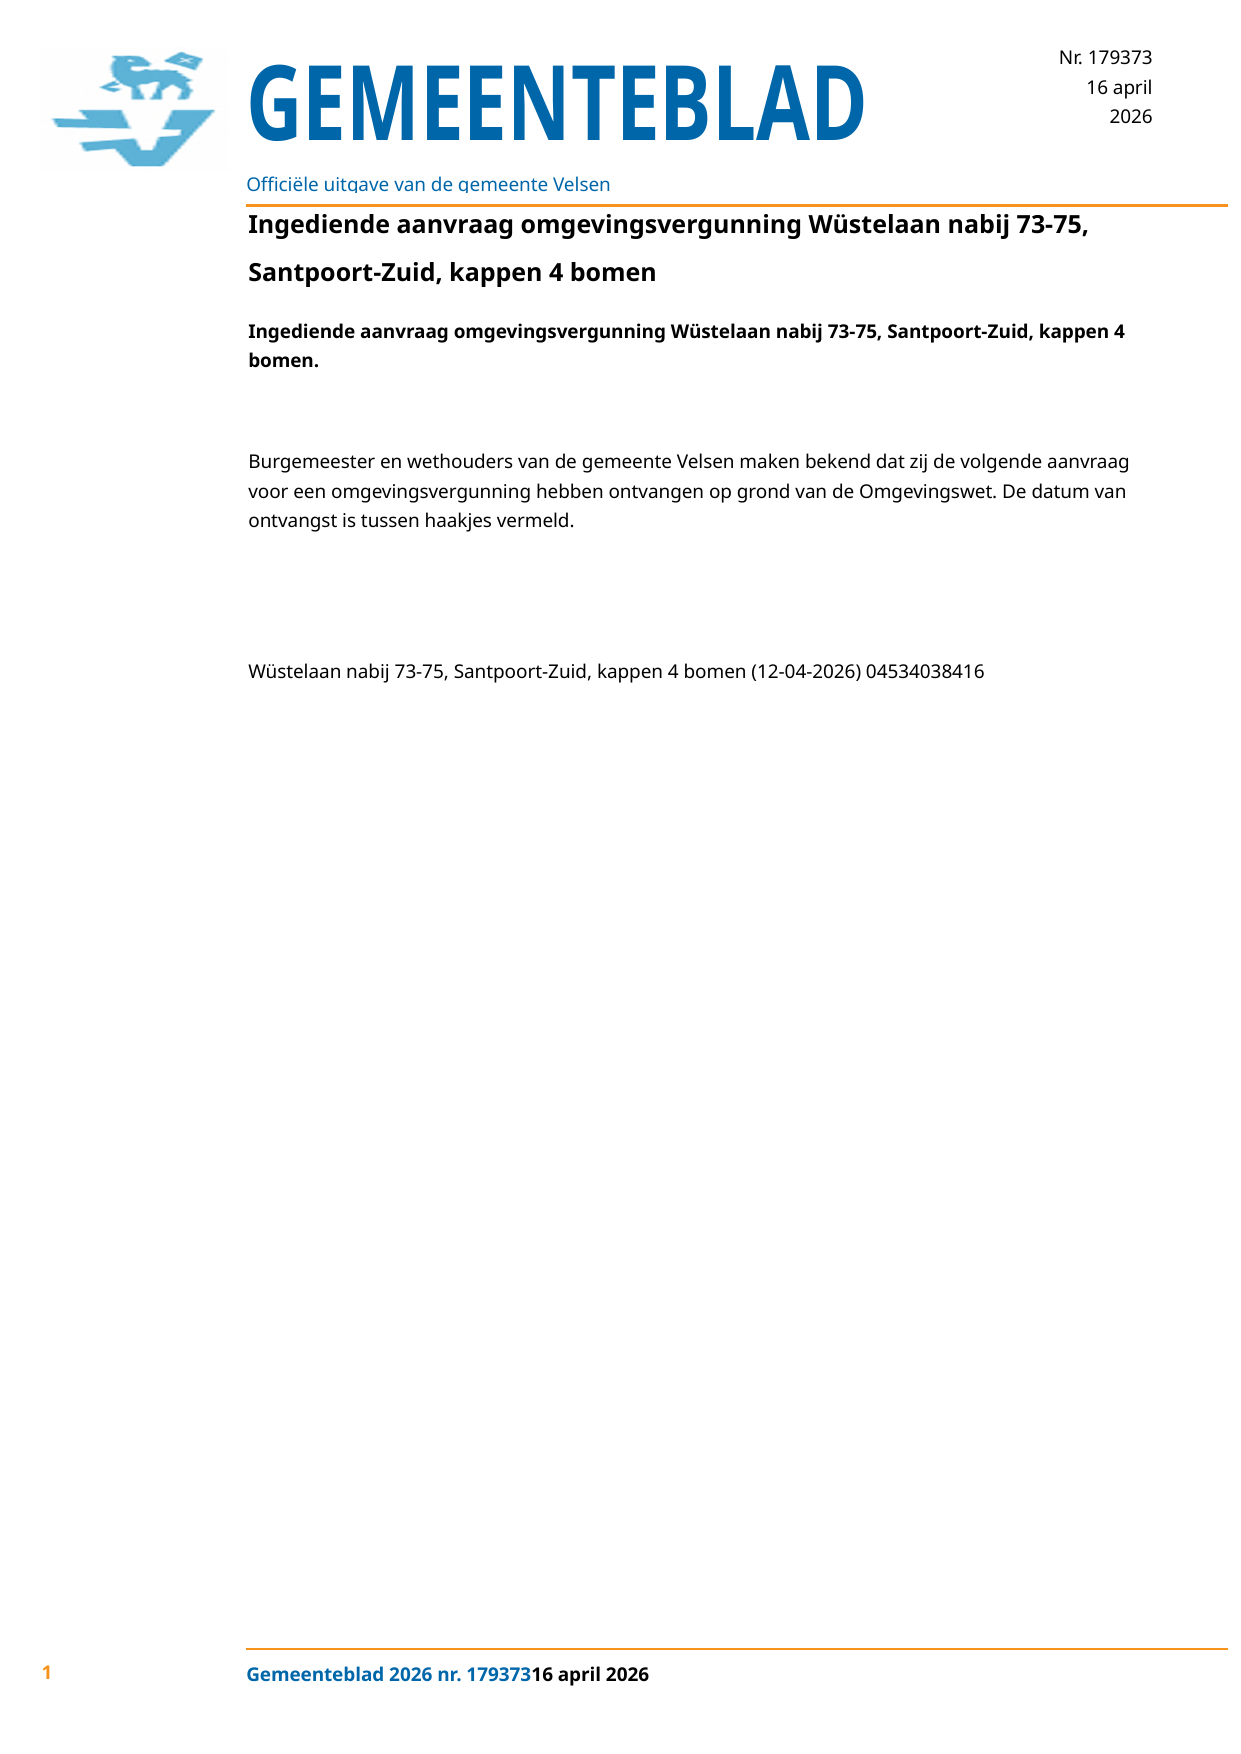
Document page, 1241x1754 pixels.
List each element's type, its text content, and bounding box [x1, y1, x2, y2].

text Ingediende aanvraag omgevingsvergunning Wüstelaan nabij 73-75, Santpoort-Zuid, kappen 4 bomen. [248, 318, 1152, 373]
text Wüstelaan nabij 73-75, Santpoort-Zuid, kappen 4 bomen (12-04-2026) 04534038416 [248, 659, 1152, 684]
text Burgemeester en wethouders van de gemeente Velsen maken bekend dat zij de volgende aanvraag voor een omgevingsvergunning hebben ontvangen op grond van de Omgevingswet. De datum van ontvangst is tussen haakjes vermeld. [248, 448, 1152, 533]
text Ingediende aanvraag omgevingsvergunning Wüstelaan nabij 73-75, Santpoort-Zuid, kappen 4 bomen [248, 207, 1152, 288]
picture [41, 47, 231, 172]
